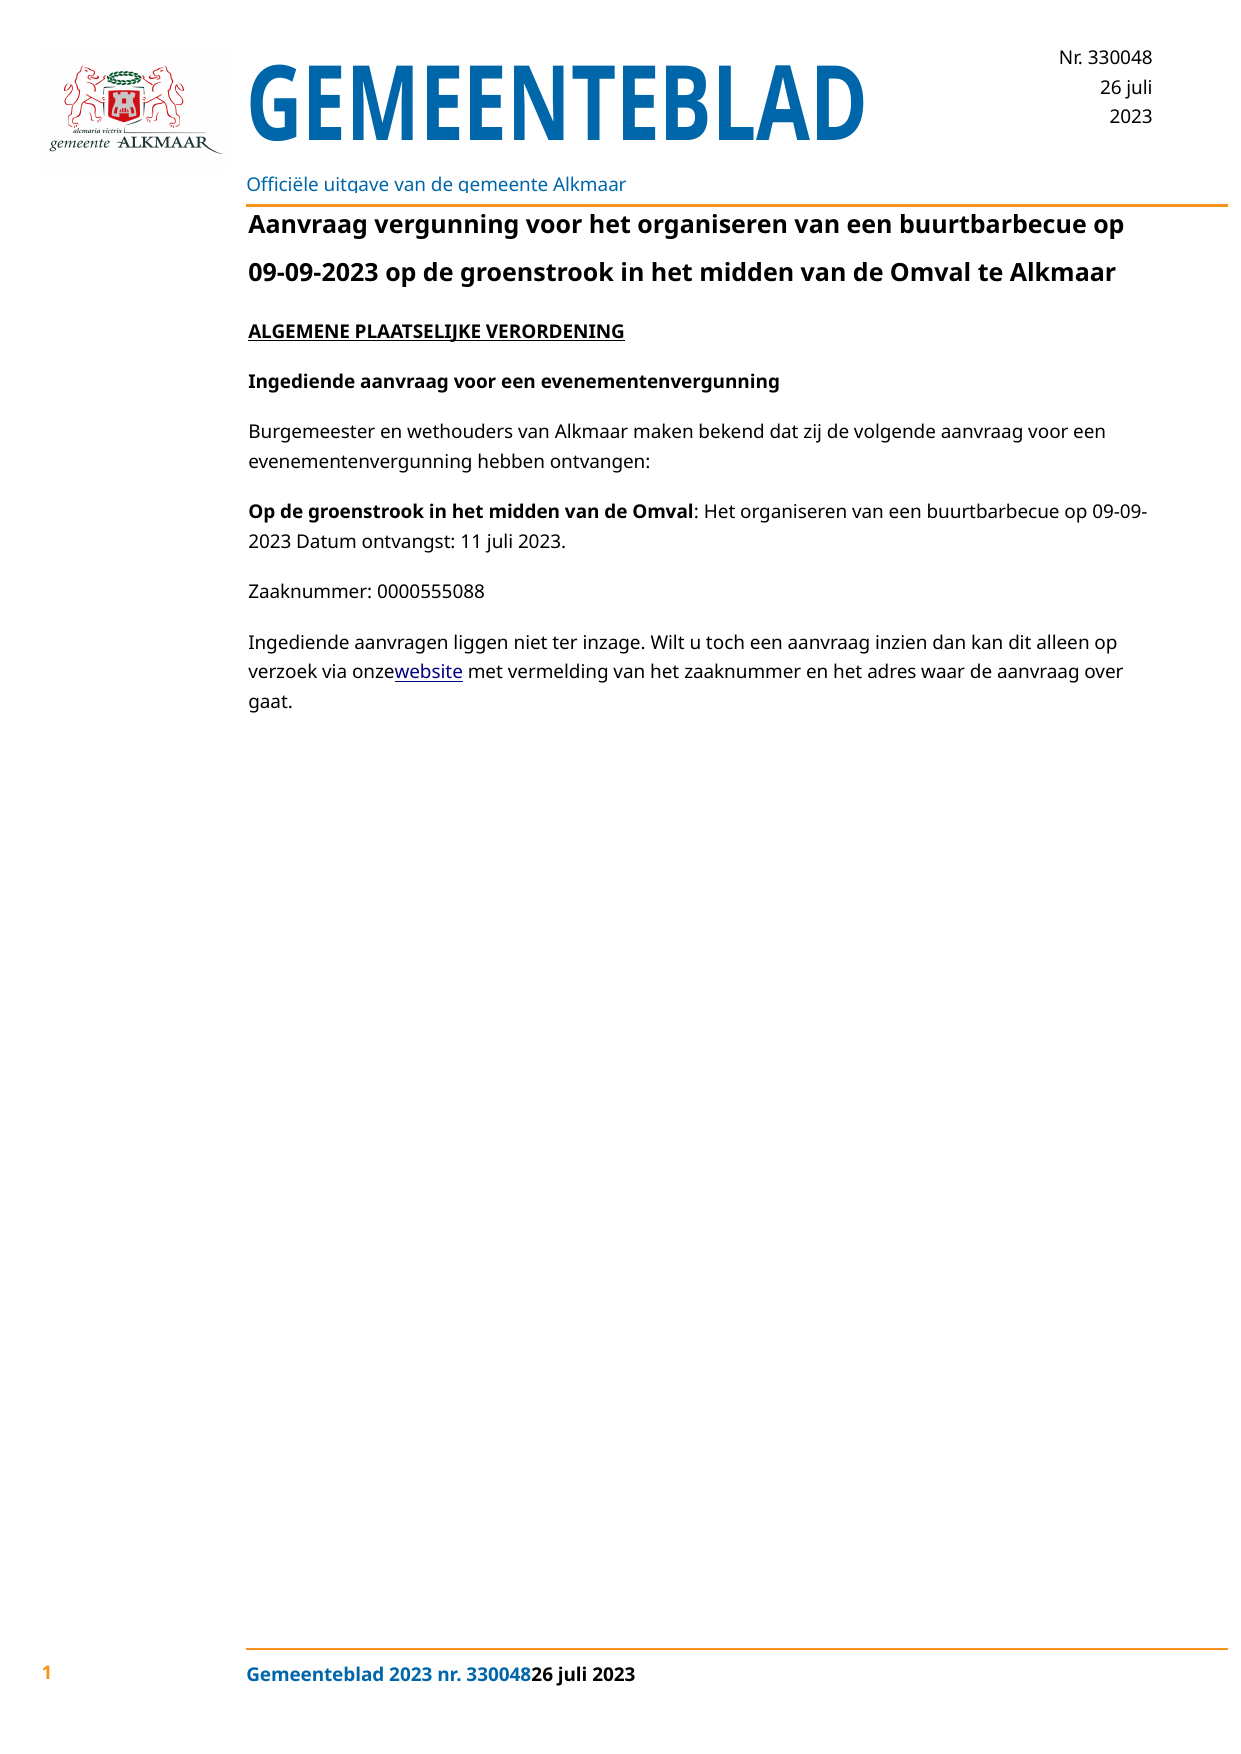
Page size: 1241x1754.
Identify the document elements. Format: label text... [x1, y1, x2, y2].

text ALGEMENE PLAATSELIJKE VERORDENING [248, 318, 1152, 344]
text Ingediende aanvraag voor een evenementenvergunning [248, 368, 1152, 394]
text Zaaknummer: 0000555088 [248, 579, 1152, 604]
picture [41, 47, 231, 172]
text Op de groenstrook in het midden van de Omval: Het organiseren van een buurtbarbecue op 09-09-2023 Datum ontvangst: 11 juli 2023. [248, 499, 1152, 554]
text Burgemeester en wethouders van Alkmaar maken bekend dat zij de volgende aanvraag voor een evenementenvergunning hebben ontvangen: [248, 419, 1152, 474]
text Ingediende aanvragen liggen niet ter inzage. Wilt u toch een aanvraag inzien dan kan dit alleen op verzoek via onzewebsite met vermelding van het zaaknummer en het adres waar de aanvraag over gaat. [248, 629, 1152, 714]
text Aanvraag vergunning voor het organiseren van een buurtbarbecue op 09-09-2023 op de groenstrook in het midden van de Omval te Alkmaar [248, 207, 1152, 288]
